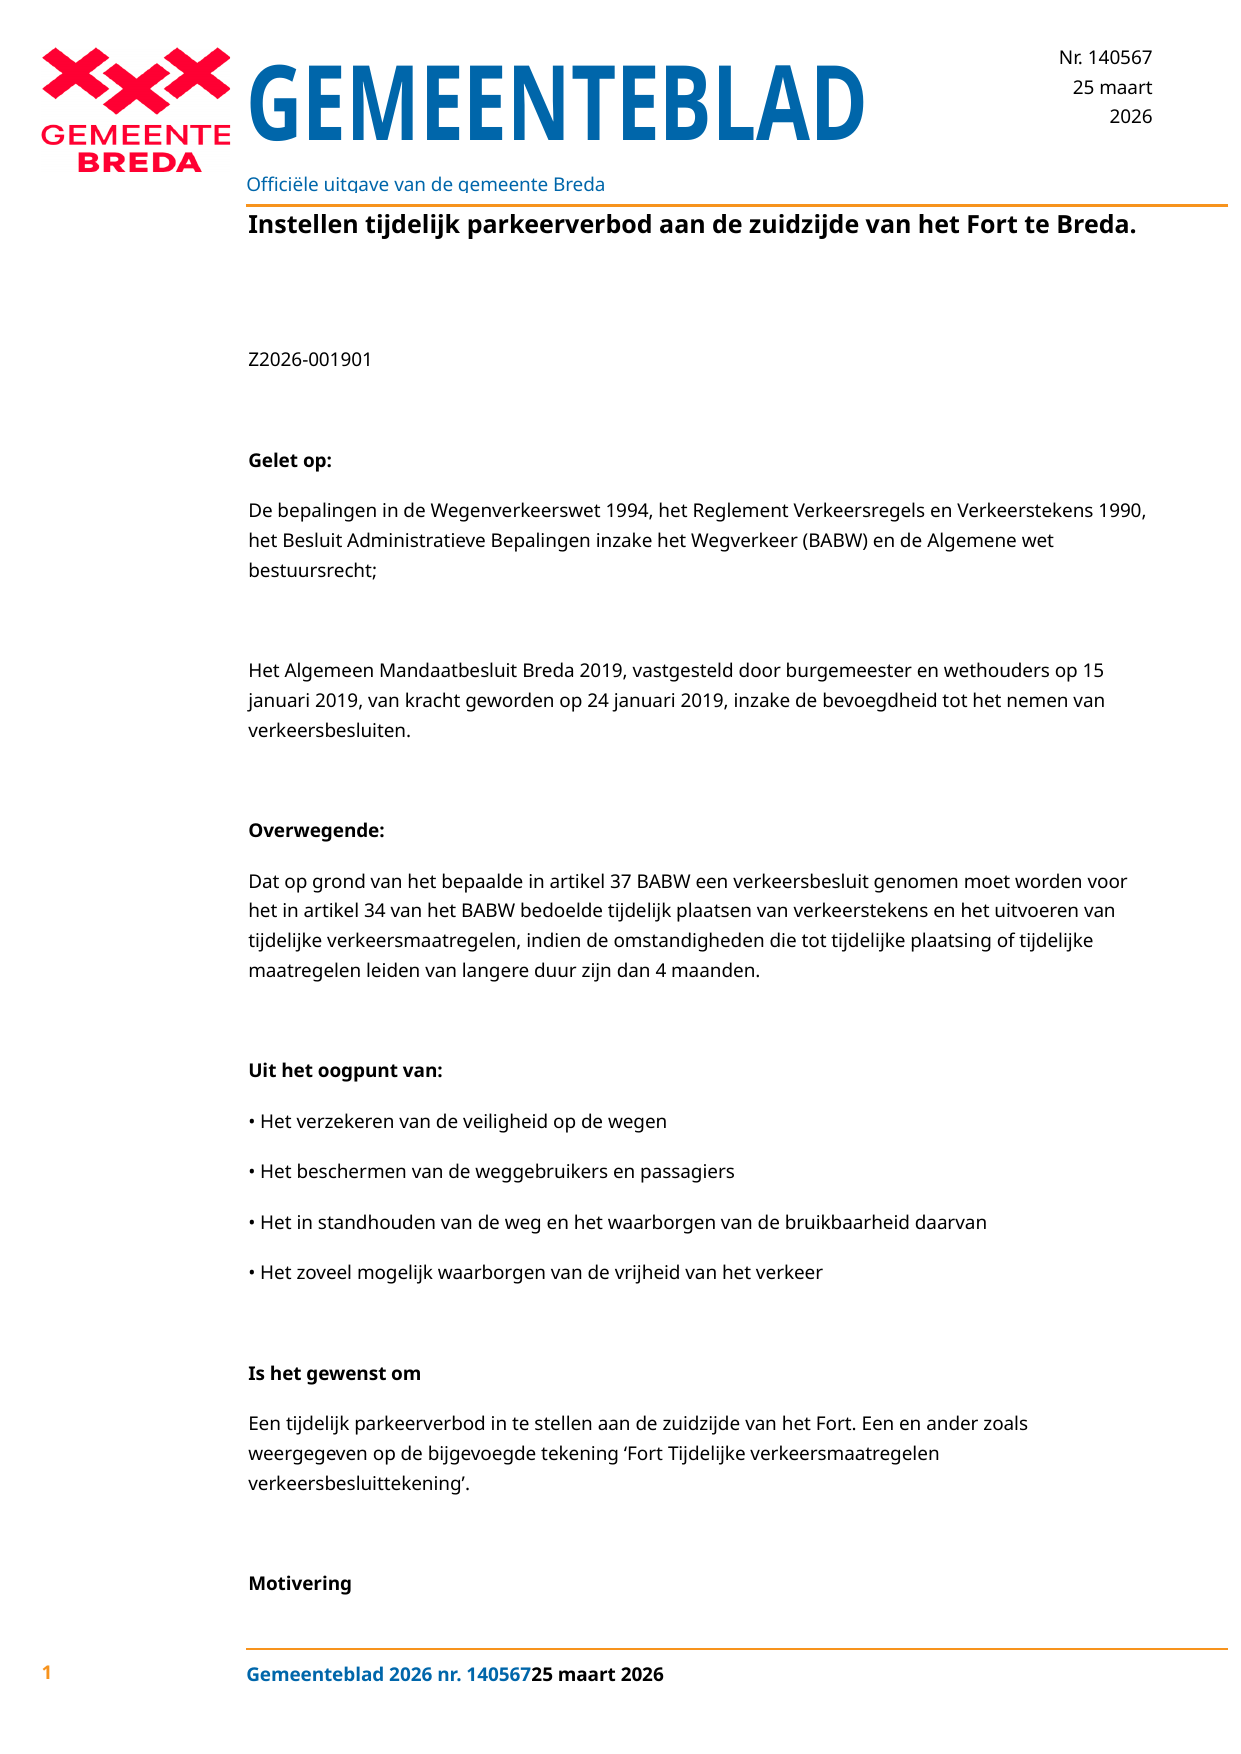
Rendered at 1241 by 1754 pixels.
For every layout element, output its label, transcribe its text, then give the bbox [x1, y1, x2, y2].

text Gelet op: [248, 447, 1152, 473]
text Z2026-001901 [248, 346, 1152, 372]
text Dat op grond van het bepaalde in artikel 37 BABW een verkeersbesluit genomen moet worden voor het in artikel 34 van het BABW bedoelde tijdelijk plaatsen van verkeerstekens en het uitvoeren van tijdelijke verkeersmaatregelen, indien de omstandigheden die tot tijdelijke plaatsing of tijdelijke maatregelen leiden van langere duur zijn dan 4 maanden. [248, 868, 1152, 983]
text Uit het oogpunt van: [248, 1058, 1152, 1083]
text • Het beschermen van de weggebruikers en passagiers [248, 1158, 1152, 1184]
text Motivering [248, 1571, 1152, 1596]
text Een tijdelijk parkeerverbod in te stellen aan de zuidzijde van het Fort. Een en ander zoals weergegeven op de bijgevoegde tekening ‘Fort Tijdelijke verkeersmaatregelen verkeersbesluittekening’. [248, 1411, 1152, 1496]
picture [41, 47, 231, 172]
text Is het gewenst om [248, 1360, 1152, 1386]
text Het Algemeen Mandaatbesluit Breda 2019, vastgesteld door burgemeester en wethouders op 15 januari 2019, van kracht geworden op 24 januari 2019, inzake de bevoegdheid tot het nemen van verkeersbesluiten. [248, 658, 1152, 743]
text De bepalingen in de Wegenverkeerswet 1994, het Reglement Verkeersregels en Verkeerstekens 1990, het Besluit Administratieve Bepalingen inzake het Wegverkeer (BABW) en de Algemene wet bestuursrecht; [248, 498, 1152, 583]
text Instellen tijdelijk parkeerverbod aan de zuidzijde van het Fort te Breda. [248, 207, 1152, 241]
text • Het zoveel mogelijk waarborgen van de vrijheid van het verkeer [248, 1259, 1152, 1285]
text • Het in standhouden van de weg en het waarborgen van de bruikbaarheid daarvan [248, 1209, 1152, 1235]
text Overwegende: [248, 818, 1152, 843]
text • Het verzekeren van de veiligheid op de wegen [248, 1108, 1152, 1134]
